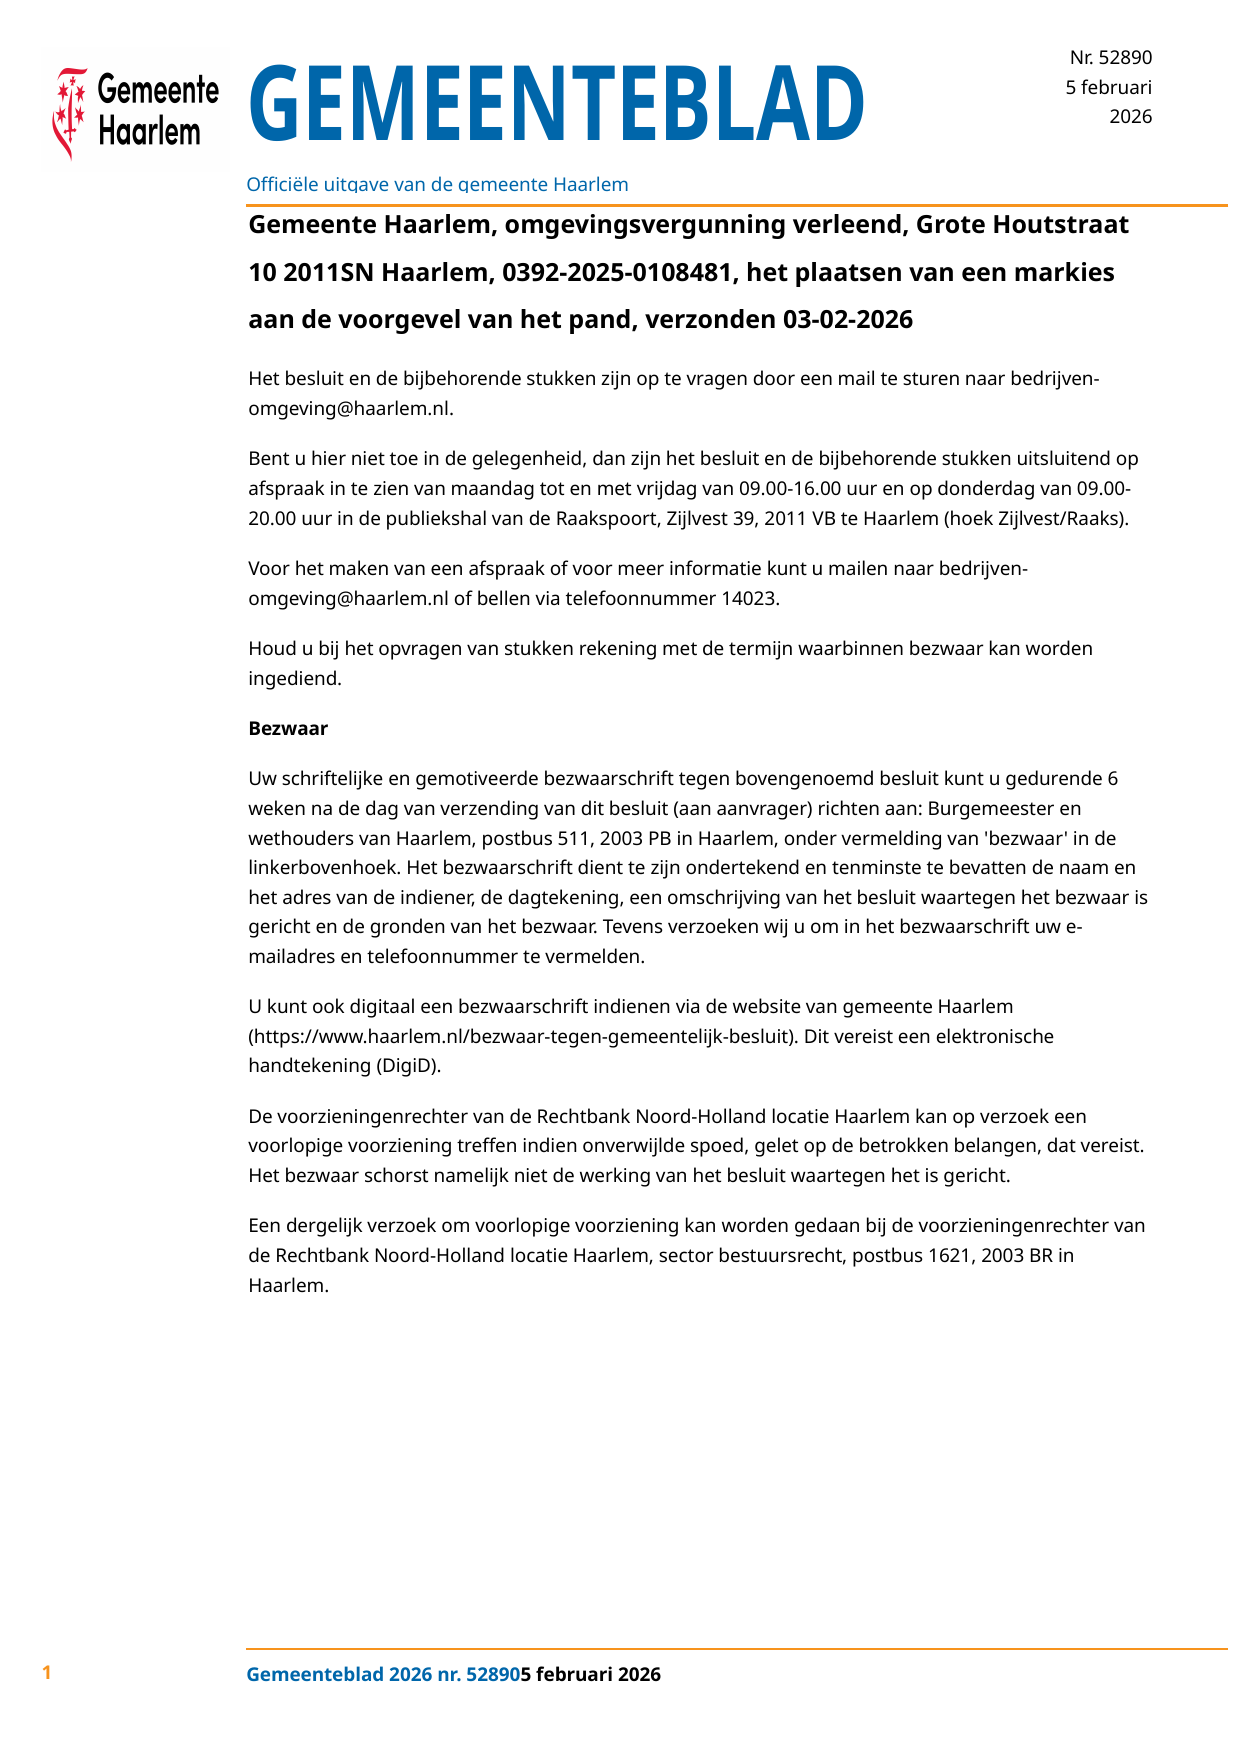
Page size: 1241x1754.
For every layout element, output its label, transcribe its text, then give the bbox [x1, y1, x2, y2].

text Bezwaar [248, 715, 1152, 741]
text Het besluit en de bijbehorende stukken zijn op te vragen door een mail te sturen naar bedrijven-omgeving@haarlem.nl. [248, 366, 1152, 421]
text U kunt ook digitaal een bezwaarschrift indienen via de website van gemeente Haarlem (https://www.haarlem.nl/bezwaar-tegen-gemeentelijk-besluit). Dit vereist een elektronische handtekening (DigiD). [248, 993, 1152, 1078]
text De voorzieningenrechter van de Rechtbank Noord-Holland locatie Haarlem kan op verzoek een voorlopige voorziening treffen indien onverwijlde spoed, gelet op de betrokken belangen, dat vereist. Het bezwaar schorst namelijk niet de werking van het besluit waartegen het is gericht. [248, 1103, 1152, 1188]
text Voor het maken van een afspraak of voor meer informatie kunt u mailen naar bedrijven-omgeving@haarlem.nl of bellen via telefoonnummer 14023. [248, 555, 1152, 610]
text Bent u hier niet toe in de gelegenheid, dan zijn het besluit en de bijbehorende stukken uitsluitend op afspraak in te zien van maandag tot en met vrijdag van 09.00-16.00 uur en op donderdag van 09.00-20.00 uur in de publiekshal van de Raakspoort, Zijlvest 39, 2011 VB te Haarlem (hoek Zijlvest/Raaks). [248, 446, 1152, 530]
text Uw schriftelijke en gemotiveerde bezwaarschrift tegen bovengenoemd besluit kunt u gedurende 6 weken na de dag van verzending van dit besluit (aan aanvrager) richten aan: Burgemeester en wethouders van Haarlem, postbus 511, 2003 PB in Haarlem, onder vermelding van 'bezwaar' in de linkerbovenhoek. Het bezwaarschrift dient te zijn ondertekend en tenminste te bevatten de naam en het adres van de indiener, de dagtekening, een omschrijving van het besluit waartegen het bezwaar is gericht en de gronden van het bezwaar. Tevens verzoeken wij u om in het bezwaarschrift uw e-mailadres en telefoonnummer te vermelden. [248, 766, 1152, 969]
text Een dergelijk verzoek om voorlopige voorziening kan worden gedaan bij de voorzieningenrechter van de Rechtbank Noord-Holland locatie Haarlem, sector bestuursrecht, postbus 1621, 2003 BR in Haarlem. [248, 1213, 1152, 1297]
text Houd u bij het opvragen van stukken rekening met de termijn waarbinnen bezwaar kan worden ingediend. [248, 635, 1152, 690]
text Gemeente Haarlem, omgevingsvergunning verleend, Grote Houtstraat 10 2011SN Haarlem, 0392-2025-0108481, het plaatsen van een markies aan de voorgevel van het pand, verzonden 03-02-2026 [248, 207, 1152, 336]
picture [41, 47, 231, 172]
